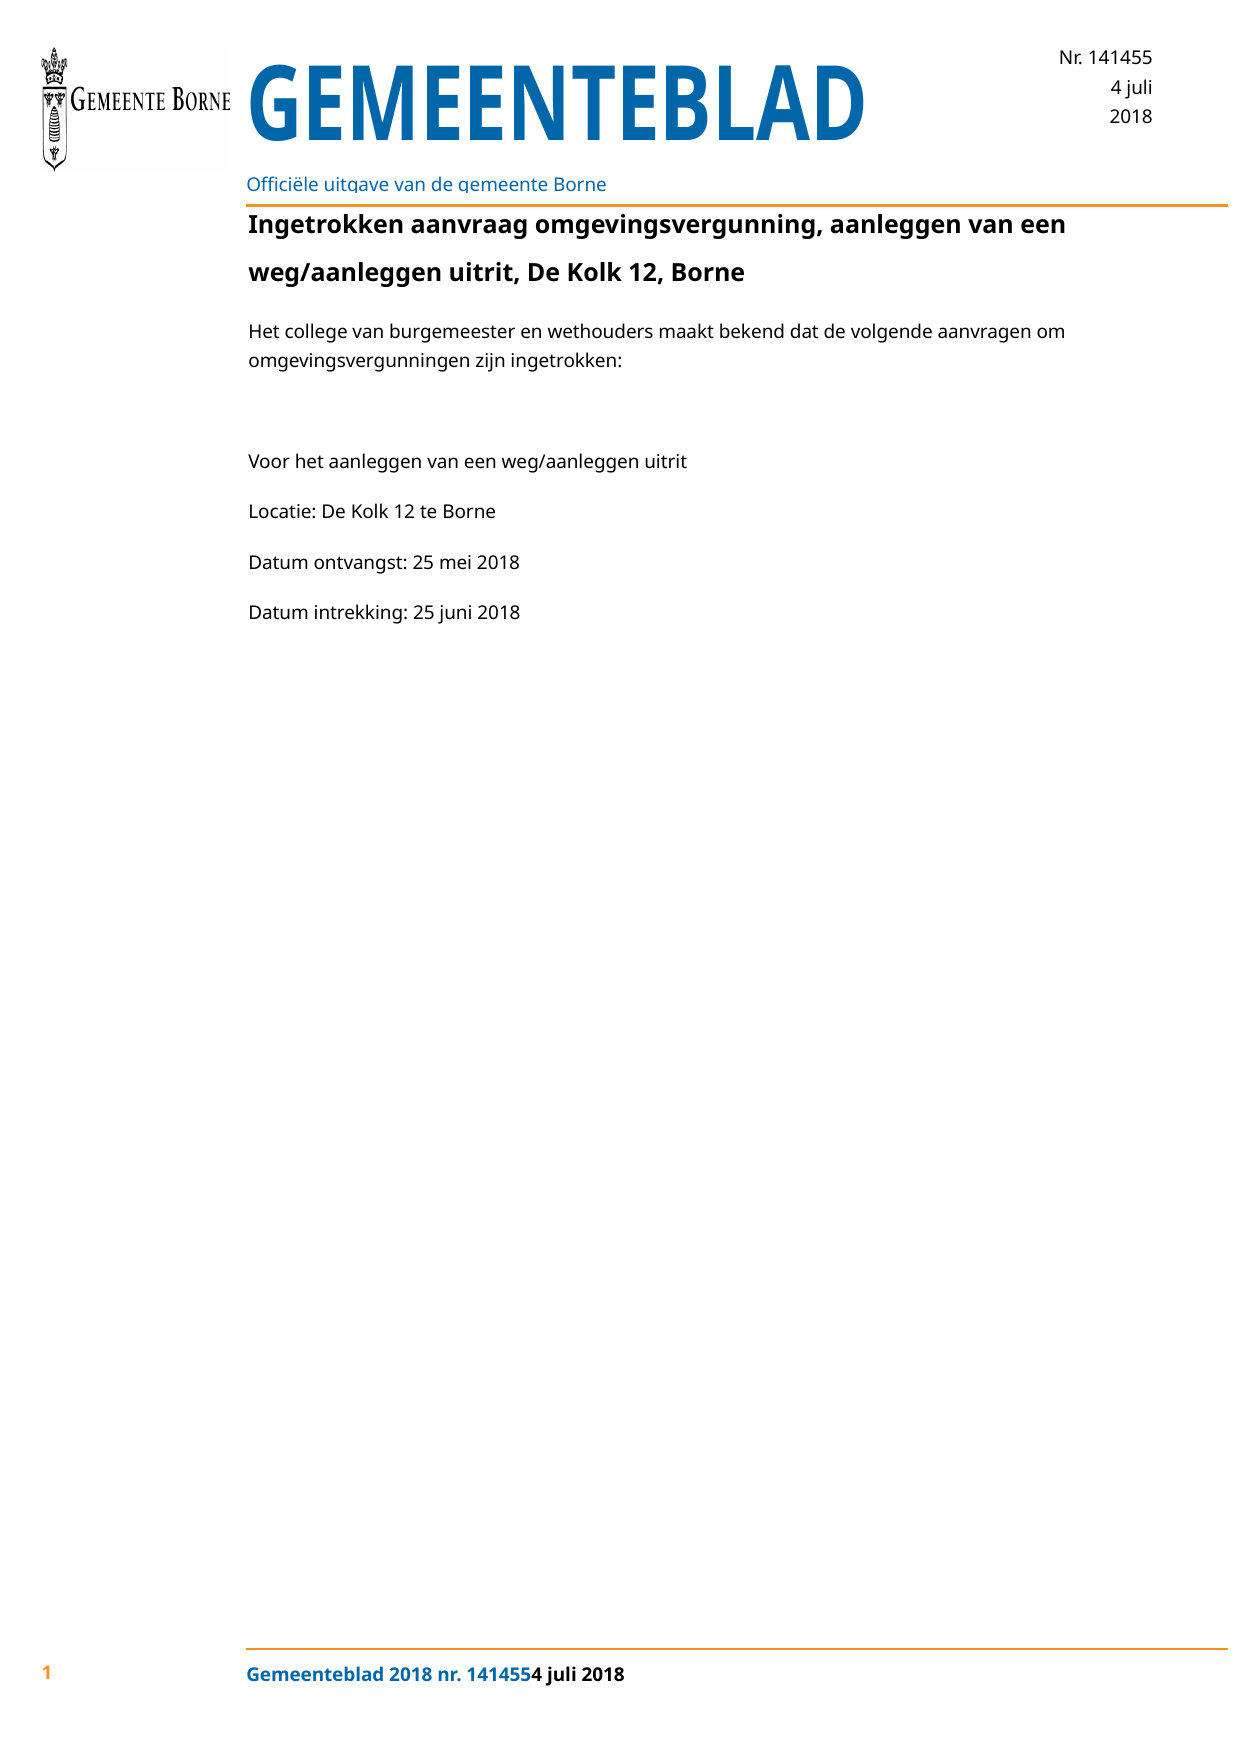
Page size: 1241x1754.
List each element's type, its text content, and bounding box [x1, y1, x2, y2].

text Datum ontvangst: 25 mei 2018 [248, 549, 1152, 575]
text Datum intrekking: 25 juni 2018 [248, 599, 1152, 625]
text Ingetrokken aanvraag omgevingsvergunning, aanleggen van een weg/aanleggen uitrit, De Kolk 12, Borne [248, 207, 1152, 288]
picture [41, 47, 231, 172]
text Voor het aanleggen van een weg/aanleggen uitrit [248, 448, 1152, 474]
text Het college van burgemeester en wethouders maakt bekend dat de volgende aanvragen om omgevingsvergunningen zijn ingetrokken: [248, 318, 1152, 373]
text Locatie: De Kolk 12 te Borne [248, 499, 1152, 524]
